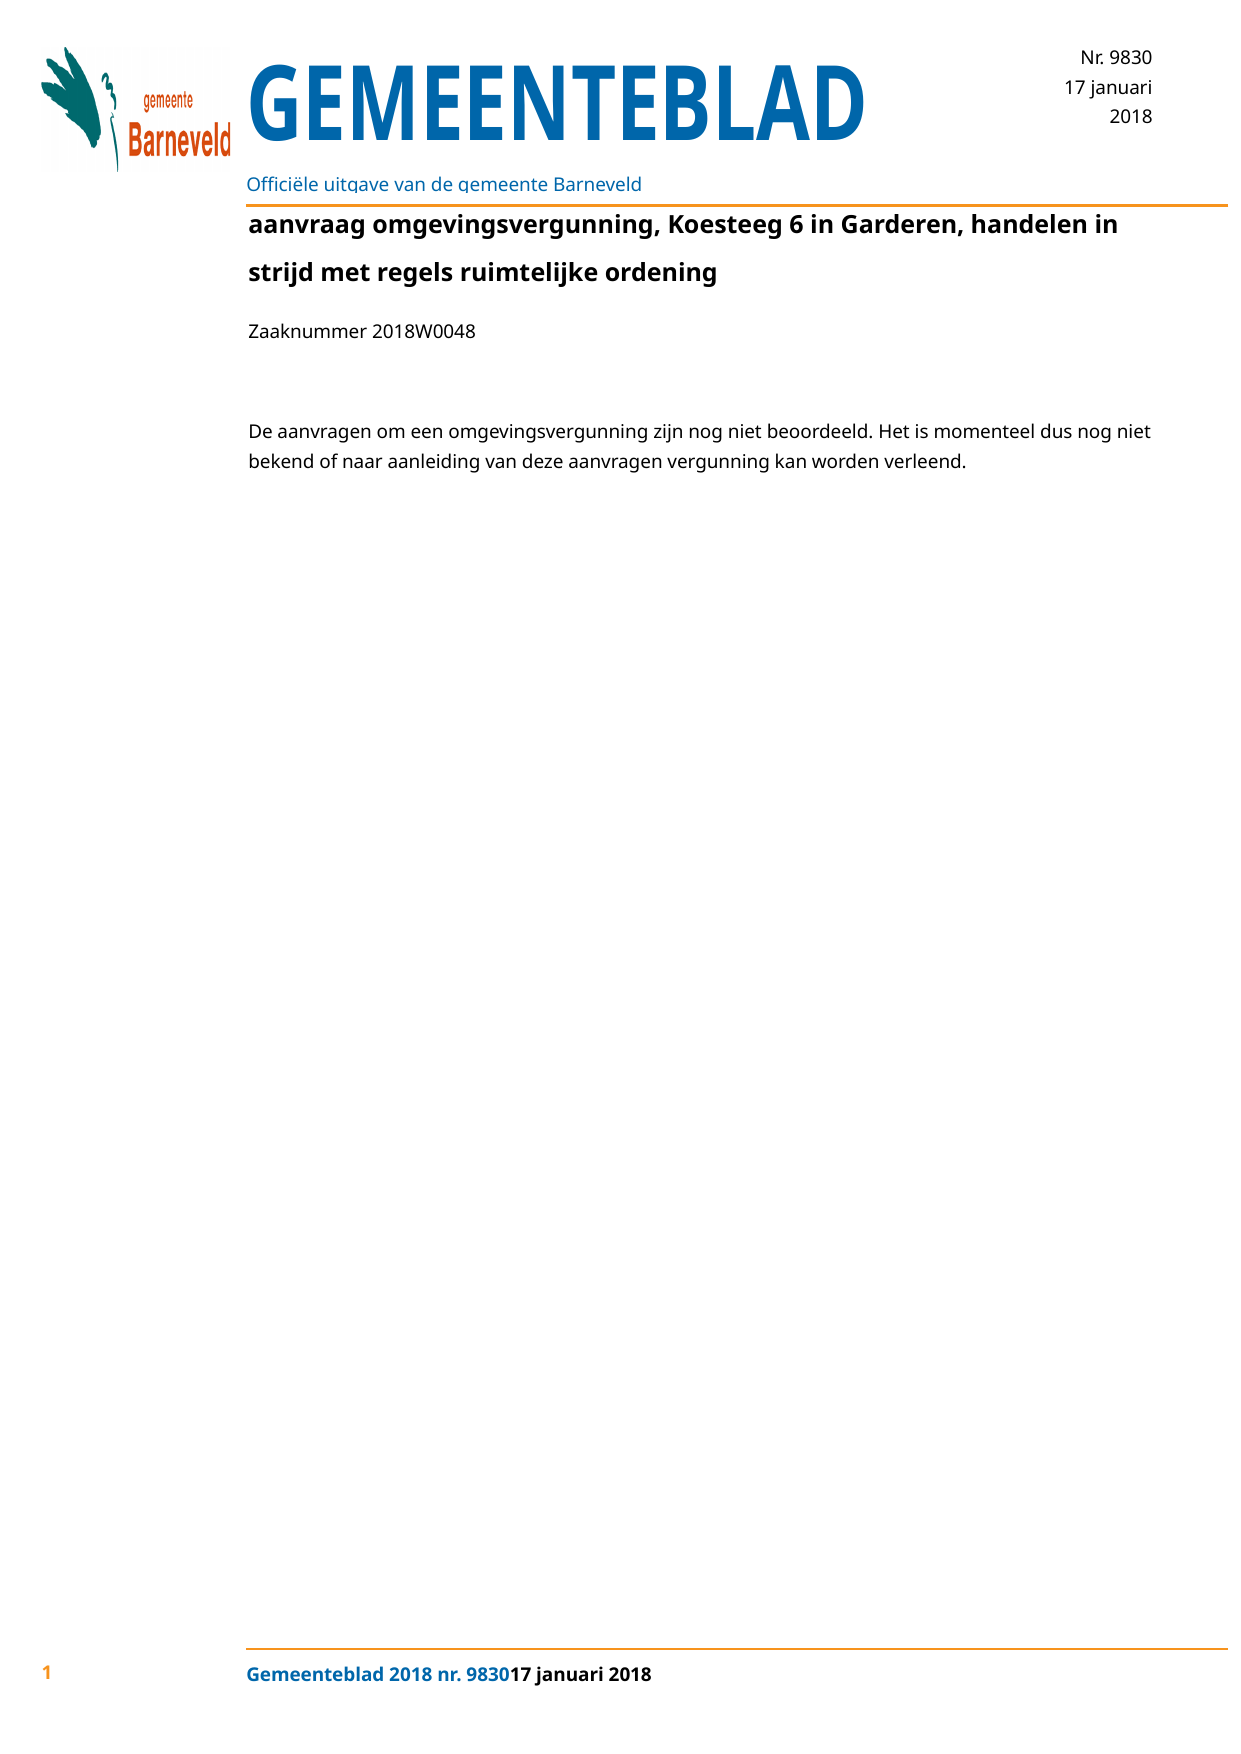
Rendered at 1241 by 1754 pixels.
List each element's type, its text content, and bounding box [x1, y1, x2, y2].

text aanvraag omgevingsvergunning, Koesteeg 6 in Garderen, handelen in strijd met regels ruimtelijke ordening [248, 207, 1152, 288]
picture [41, 47, 231, 172]
text De aanvragen om een omgevingsvergunning zijn nog niet beoordeeld. Het is momenteel dus nog niet bekend of naar aanleiding van deze aanvragen vergunning kan worden verleend. [248, 419, 1152, 474]
text Zaaknummer 2018W0048 [248, 318, 1152, 344]
